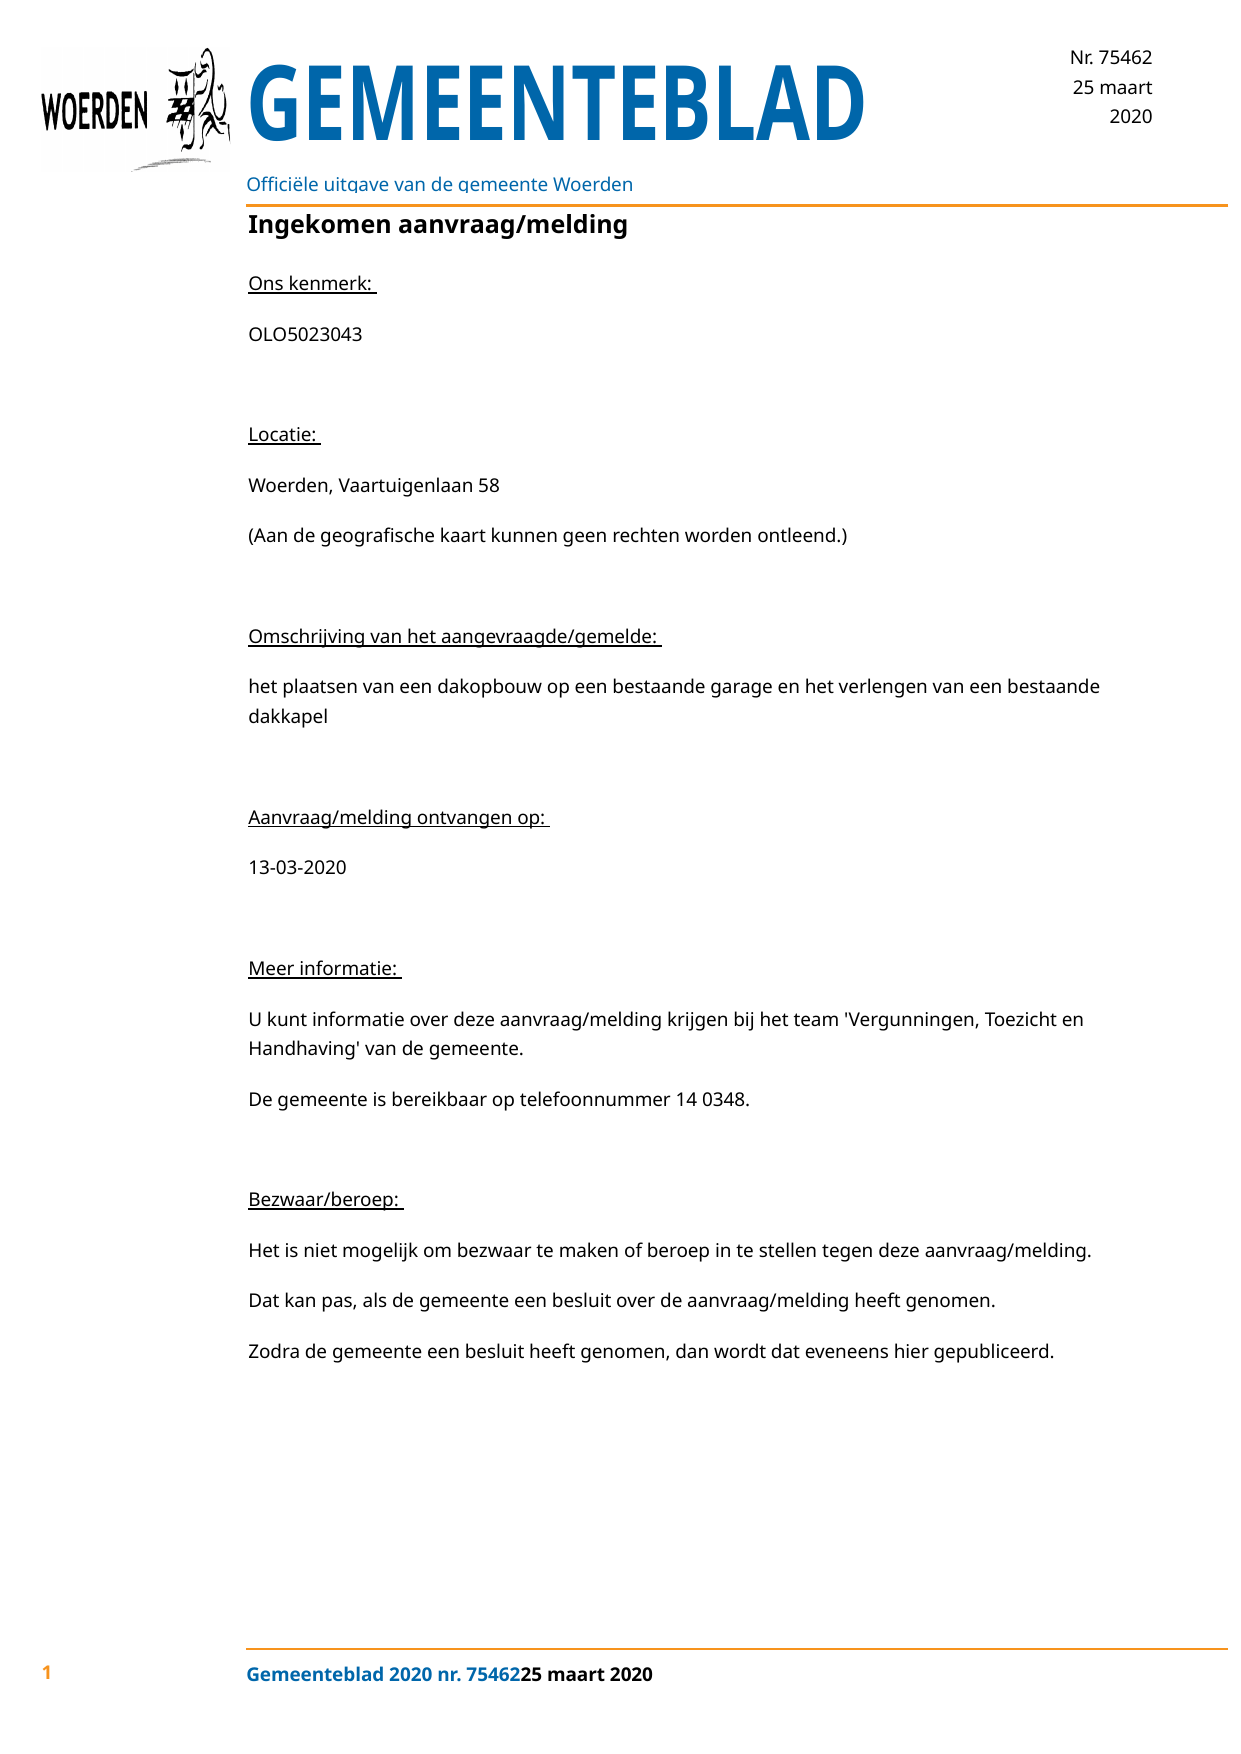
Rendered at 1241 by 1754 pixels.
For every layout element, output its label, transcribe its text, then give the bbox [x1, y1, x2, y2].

text 13-03-2020 [248, 854, 1152, 880]
text het plaatsen van een dakopbouw op een bestaande garage en het verlengen van een bestaande dakkapel [248, 674, 1152, 729]
text Ingekomen aanvraag/melding [248, 207, 1152, 241]
text (Aan de geografische kaart kunnen geen rechten worden ontleend.) [248, 522, 1152, 548]
text U kunt informatie over deze aanvraag/melding krijgen bij het team 'Vergunningen, Toezicht en Handhaving' van de gemeente. [248, 1006, 1152, 1061]
text Meer informatie: [248, 955, 1152, 981]
text Locatie: [248, 422, 1152, 447]
text Het is niet mogelijk om bezwaar te maken of beroep in te stellen tegen deze aanvraag/melding. [248, 1237, 1152, 1263]
text Woerden, Vaartuigenlaan 58 [248, 472, 1152, 498]
text De gemeente is bereikbaar op telefoonnummer 14 0348. [248, 1086, 1152, 1111]
text Bezwaar/beroep: [248, 1187, 1152, 1212]
text Dat kan pas, als de gemeente een besluit over de aanvraag/melding heeft genomen. [248, 1287, 1152, 1313]
text Ons kenmerk: [248, 270, 1152, 296]
picture [41, 47, 231, 172]
text Aanvraag/melding ontvangen op: [248, 804, 1152, 830]
text OLO5023043 [248, 321, 1152, 346]
text Zodra de gemeente een besluit heeft genomen, dan wordt dat eveneens hier gepubliceerd. [248, 1338, 1152, 1363]
text Omschrijving van het aangevraagde/gemelde: [248, 623, 1152, 649]
